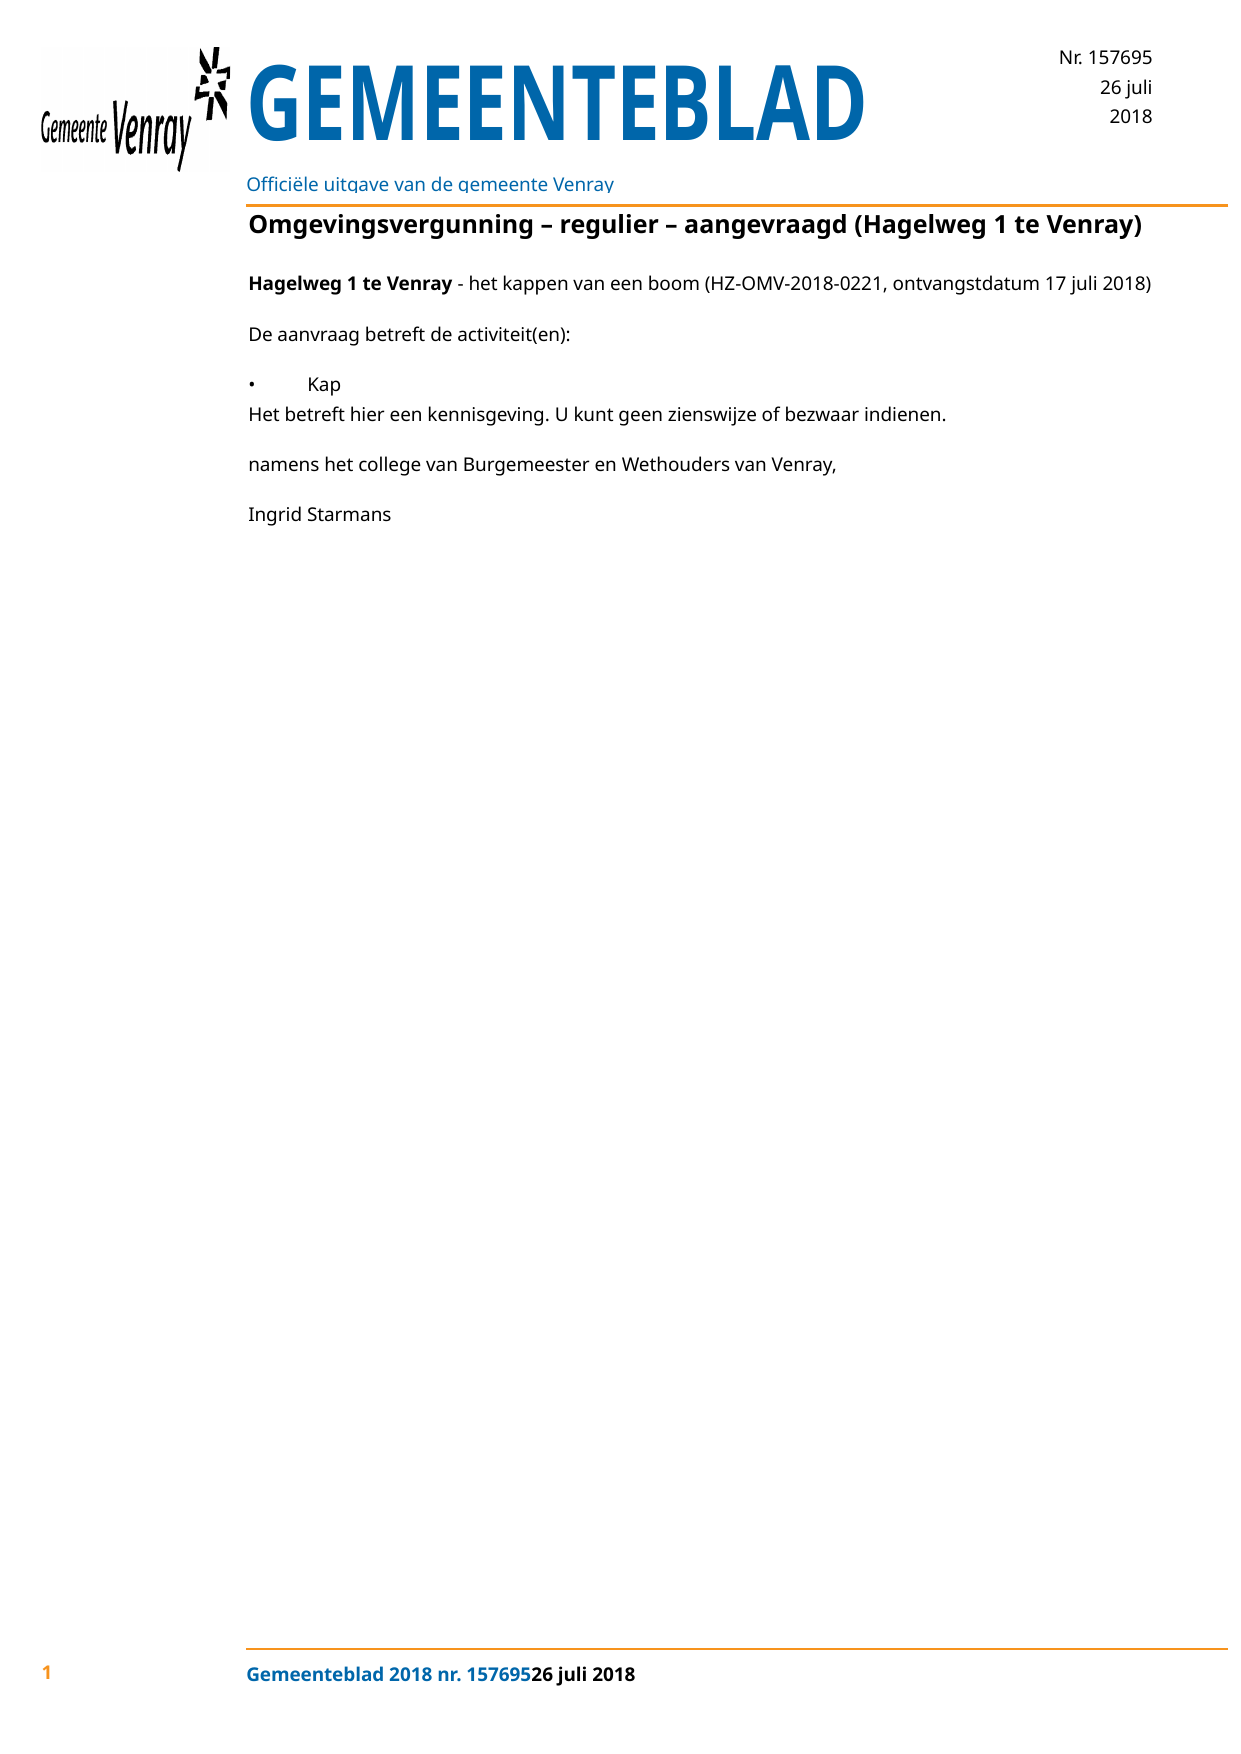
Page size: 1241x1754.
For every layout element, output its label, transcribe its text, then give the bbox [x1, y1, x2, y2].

text Omgevingsvergunning – regulier – aangevraagd (Hagelweg 1 te Venray) [248, 207, 1152, 241]
text namens het college van Burgemeester en Wethouders van Venray, [248, 451, 1152, 477]
text Hagelweg 1 te Venray - het kappen van een boom (HZ-OMV-2018-0221, ontvangstdatum 17 juli 2018) [248, 270, 1152, 296]
list Kap [248, 371, 1152, 397]
text Het betreft hier een kennisgeving. U kunt geen zienswijze of bezwaar indienen. [248, 401, 1152, 426]
picture [41, 47, 231, 172]
text De aanvraag betreft de activiteit(en): [248, 321, 1152, 346]
text Ingrid Starmans [248, 502, 1152, 527]
